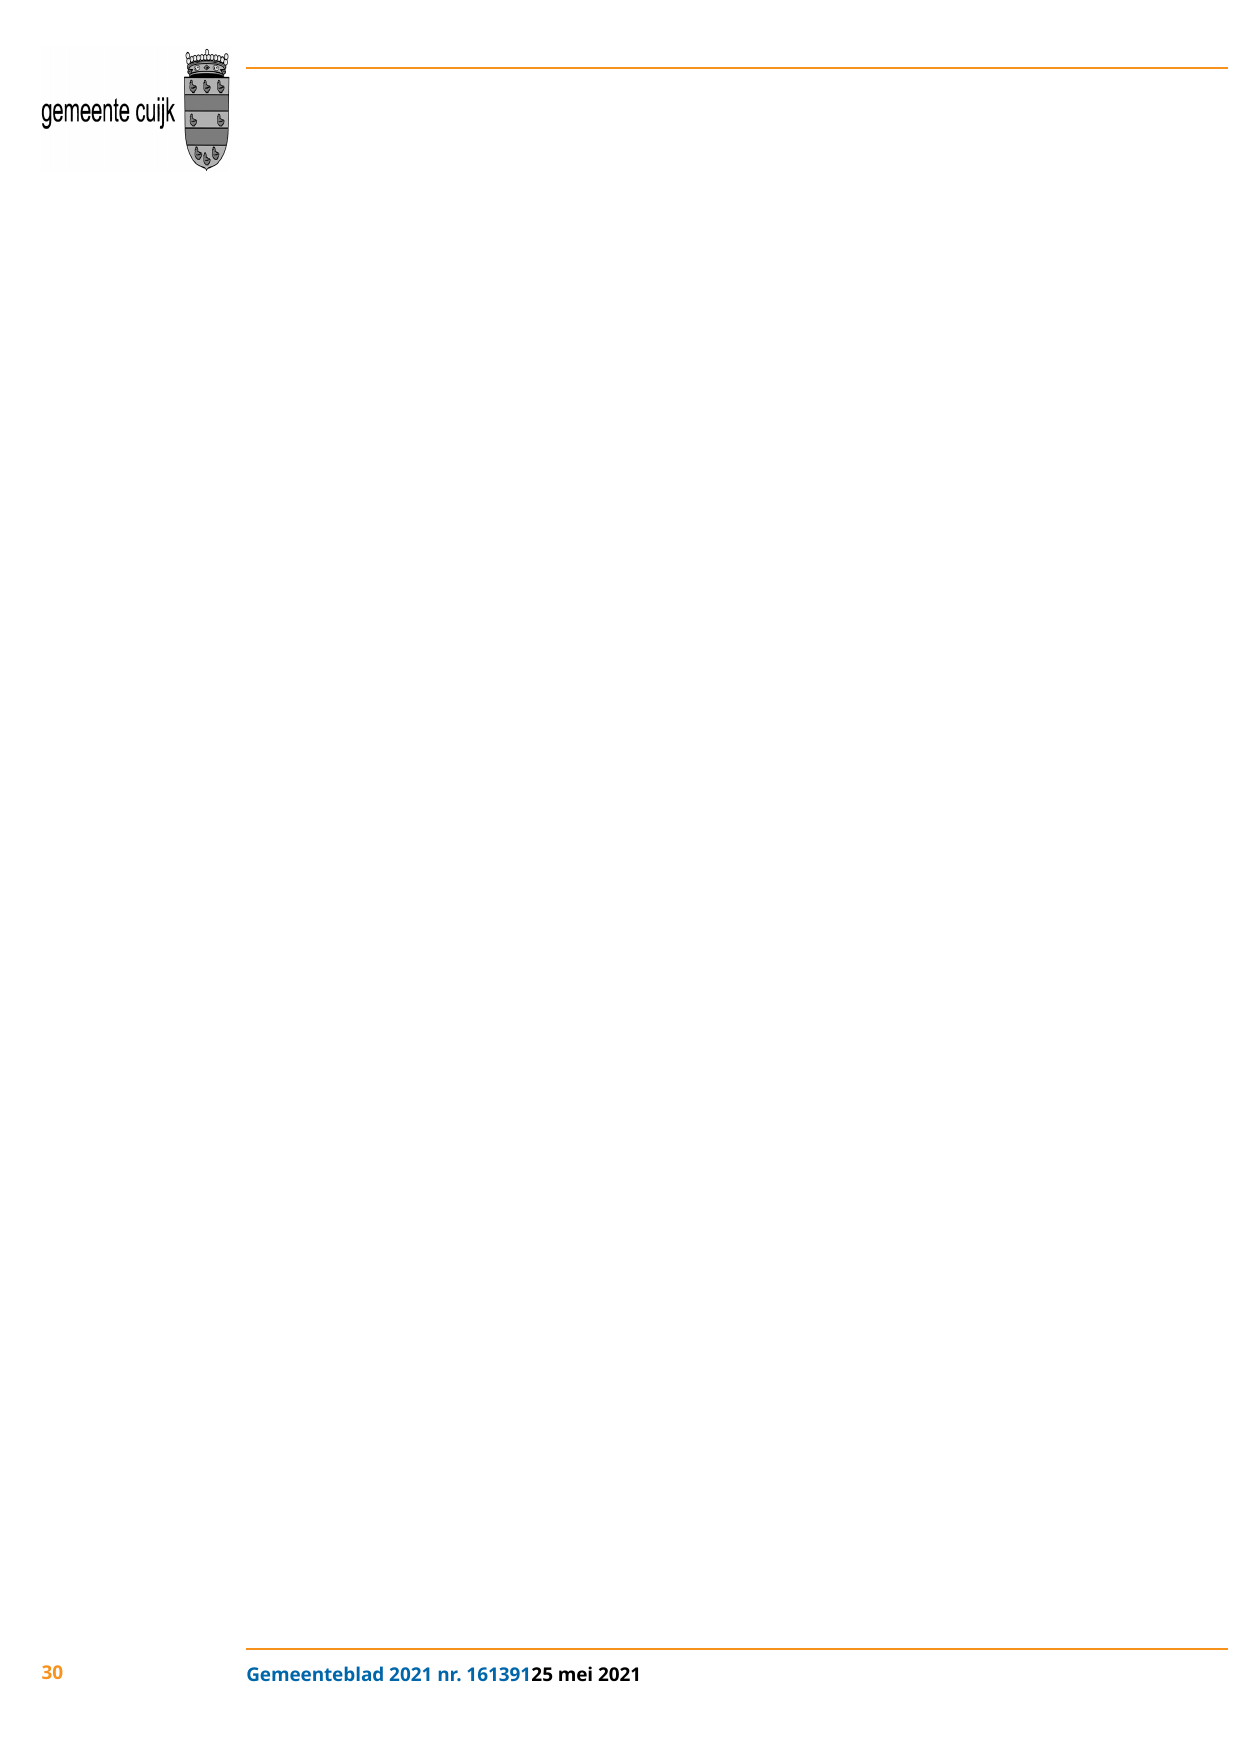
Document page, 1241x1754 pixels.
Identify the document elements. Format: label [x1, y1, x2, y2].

picture [41, 47, 231, 172]
